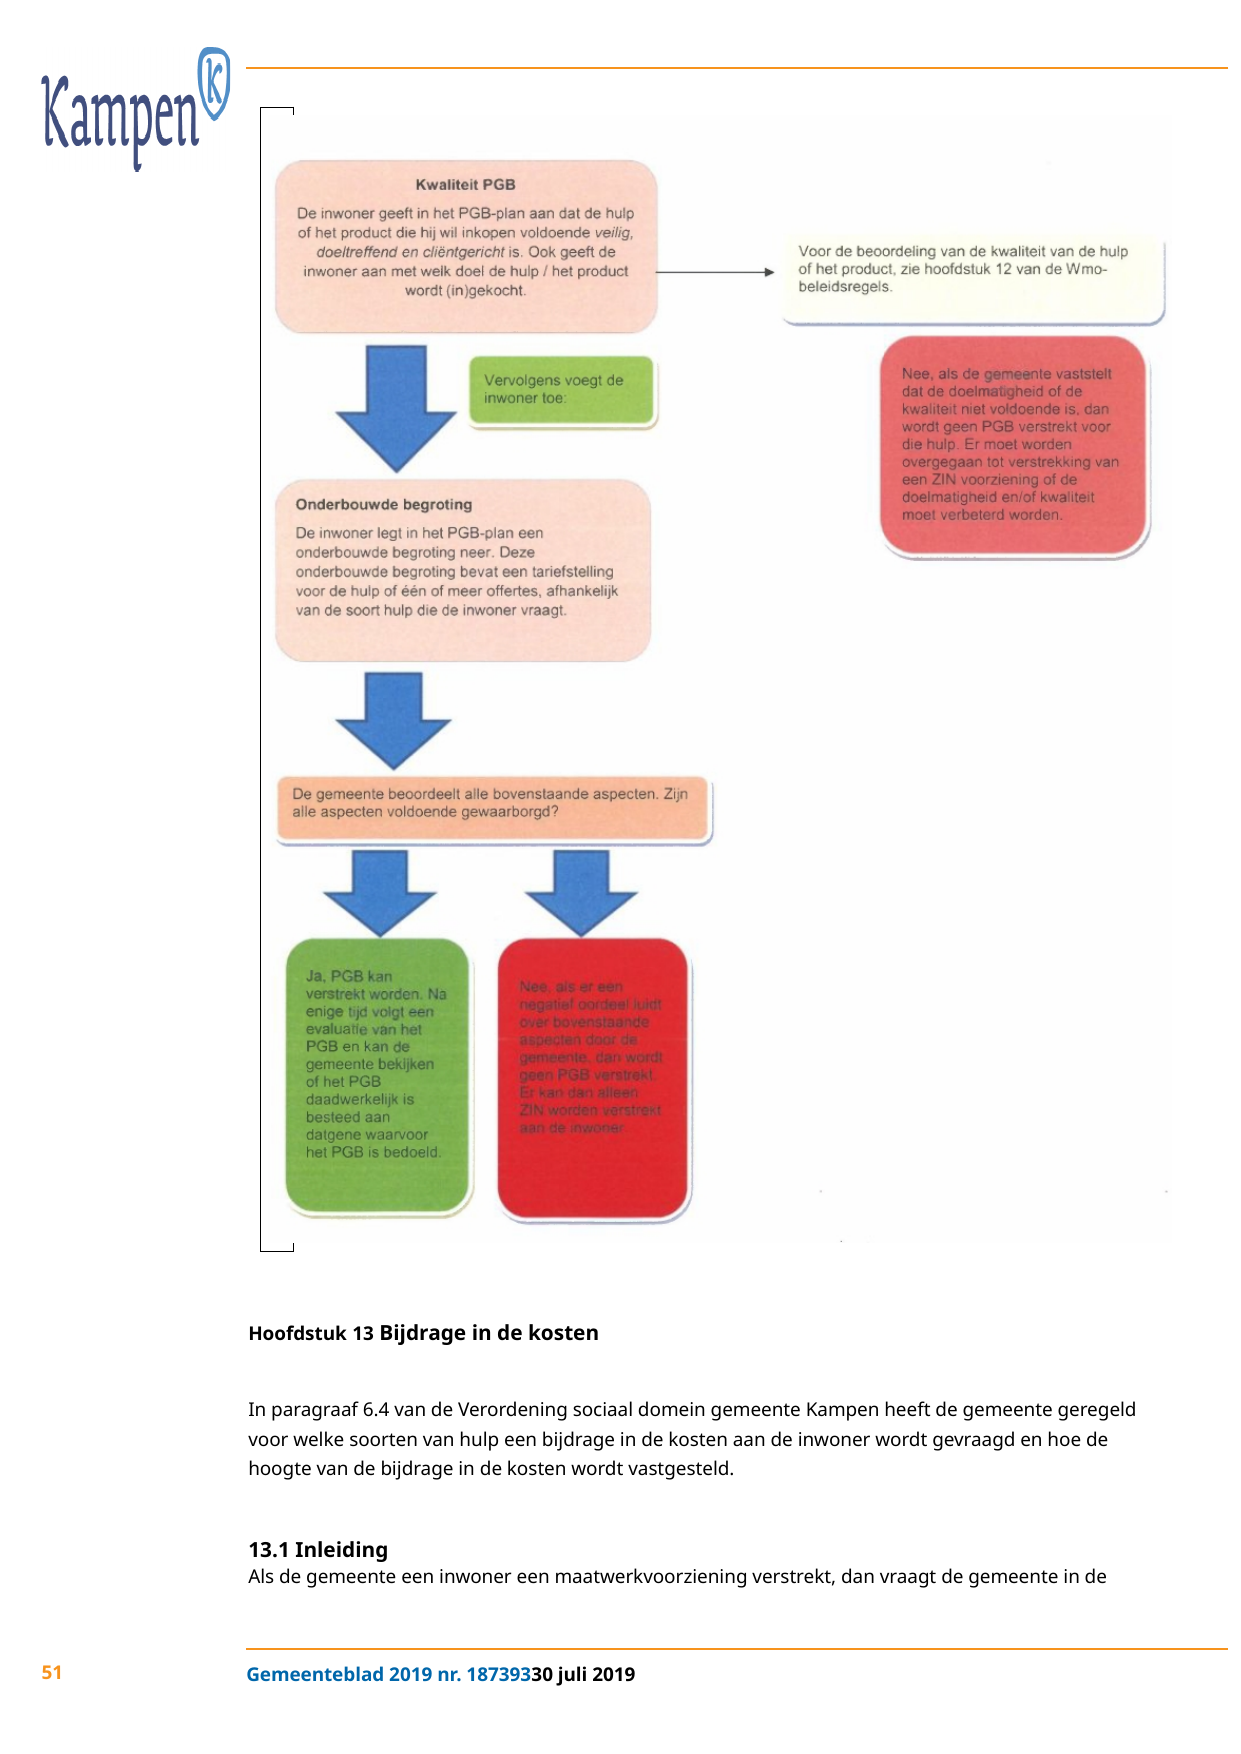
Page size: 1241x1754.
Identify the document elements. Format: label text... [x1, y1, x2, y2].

picture [268, 115, 1173, 1243]
text In paragraaf 6.4 van de Verordening sociaal domein gemeente Kampen heeft de gemeente geregeld voor welke soorten van hulp een bijdrage in de kosten aan de inwoner wordt gevraagd en hoe de hoogte van de bijdrage in de kosten wordt vastgesteld. [248, 1396, 1152, 1481]
text 13.1 Inleiding [248, 1535, 1152, 1564]
picture [41, 47, 231, 172]
text Hoofdstuk 13 Bijdrage in de kosten [248, 1318, 1152, 1347]
text Als de gemeente een inwoner een maatwerkvoorziening verstrekt, dan vraagt de gemeente in de [248, 1564, 1152, 1589]
